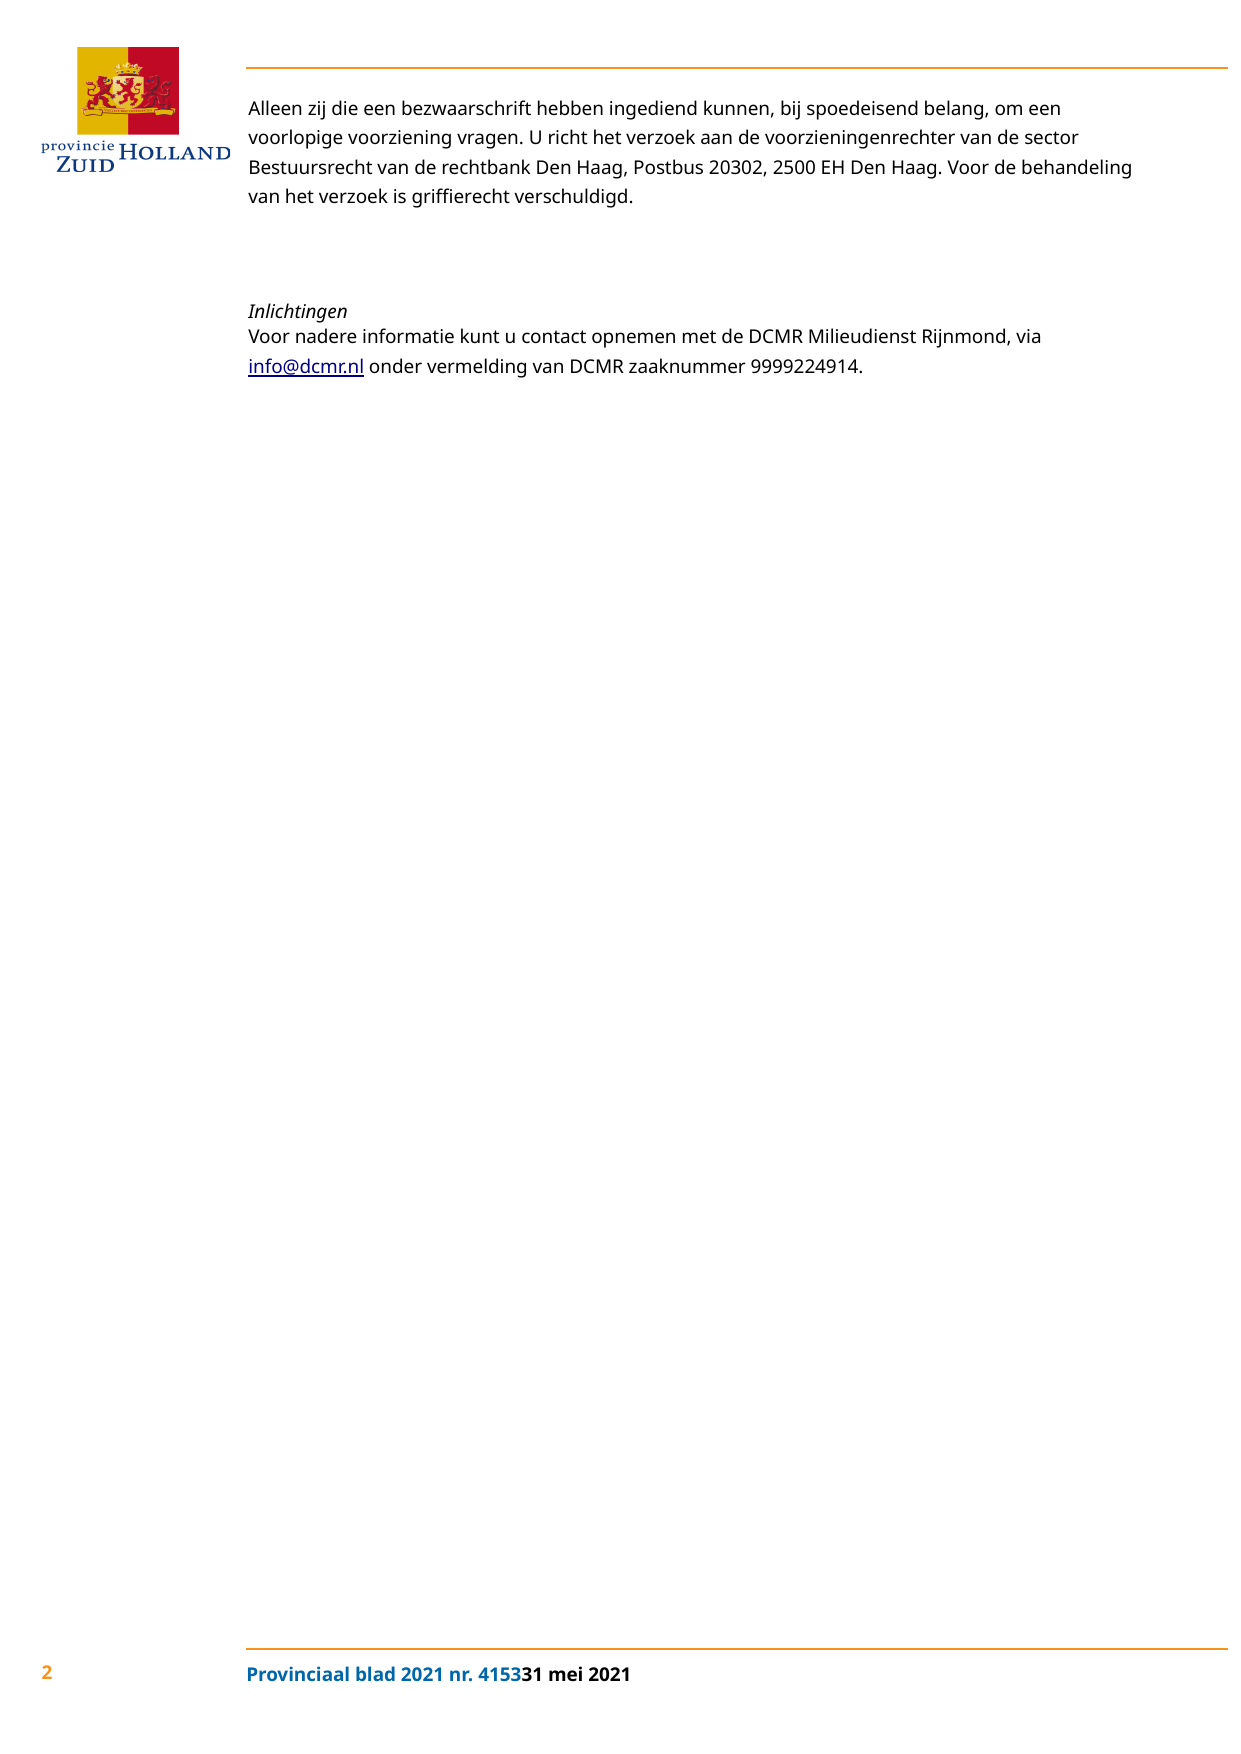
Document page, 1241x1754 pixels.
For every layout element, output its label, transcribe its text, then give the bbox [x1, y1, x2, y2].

picture [41, 47, 231, 172]
text Voor nadere informatie kunt u contact opnemen met de DCMR Milieudienst Rijnmond, via info@dcmr.nl onder vermelding van DCMR zaaknummer 9999224914. [248, 324, 1152, 379]
text Alleen zij die een bezwaarschrift hebben ingediend kunnen, bij spoedeisend belang, om een voorlopige voorziening vragen. U richt het verzoek aan de voorzieningenrechter van de sector Bestuursrecht van de rechtbank Den Haag, Postbus 20302, 2500 EH Den Haag. Voor de behandeling van het verzoek is griffierecht verschuldigd. [248, 95, 1152, 209]
text Inlichtingen [248, 298, 1152, 324]
